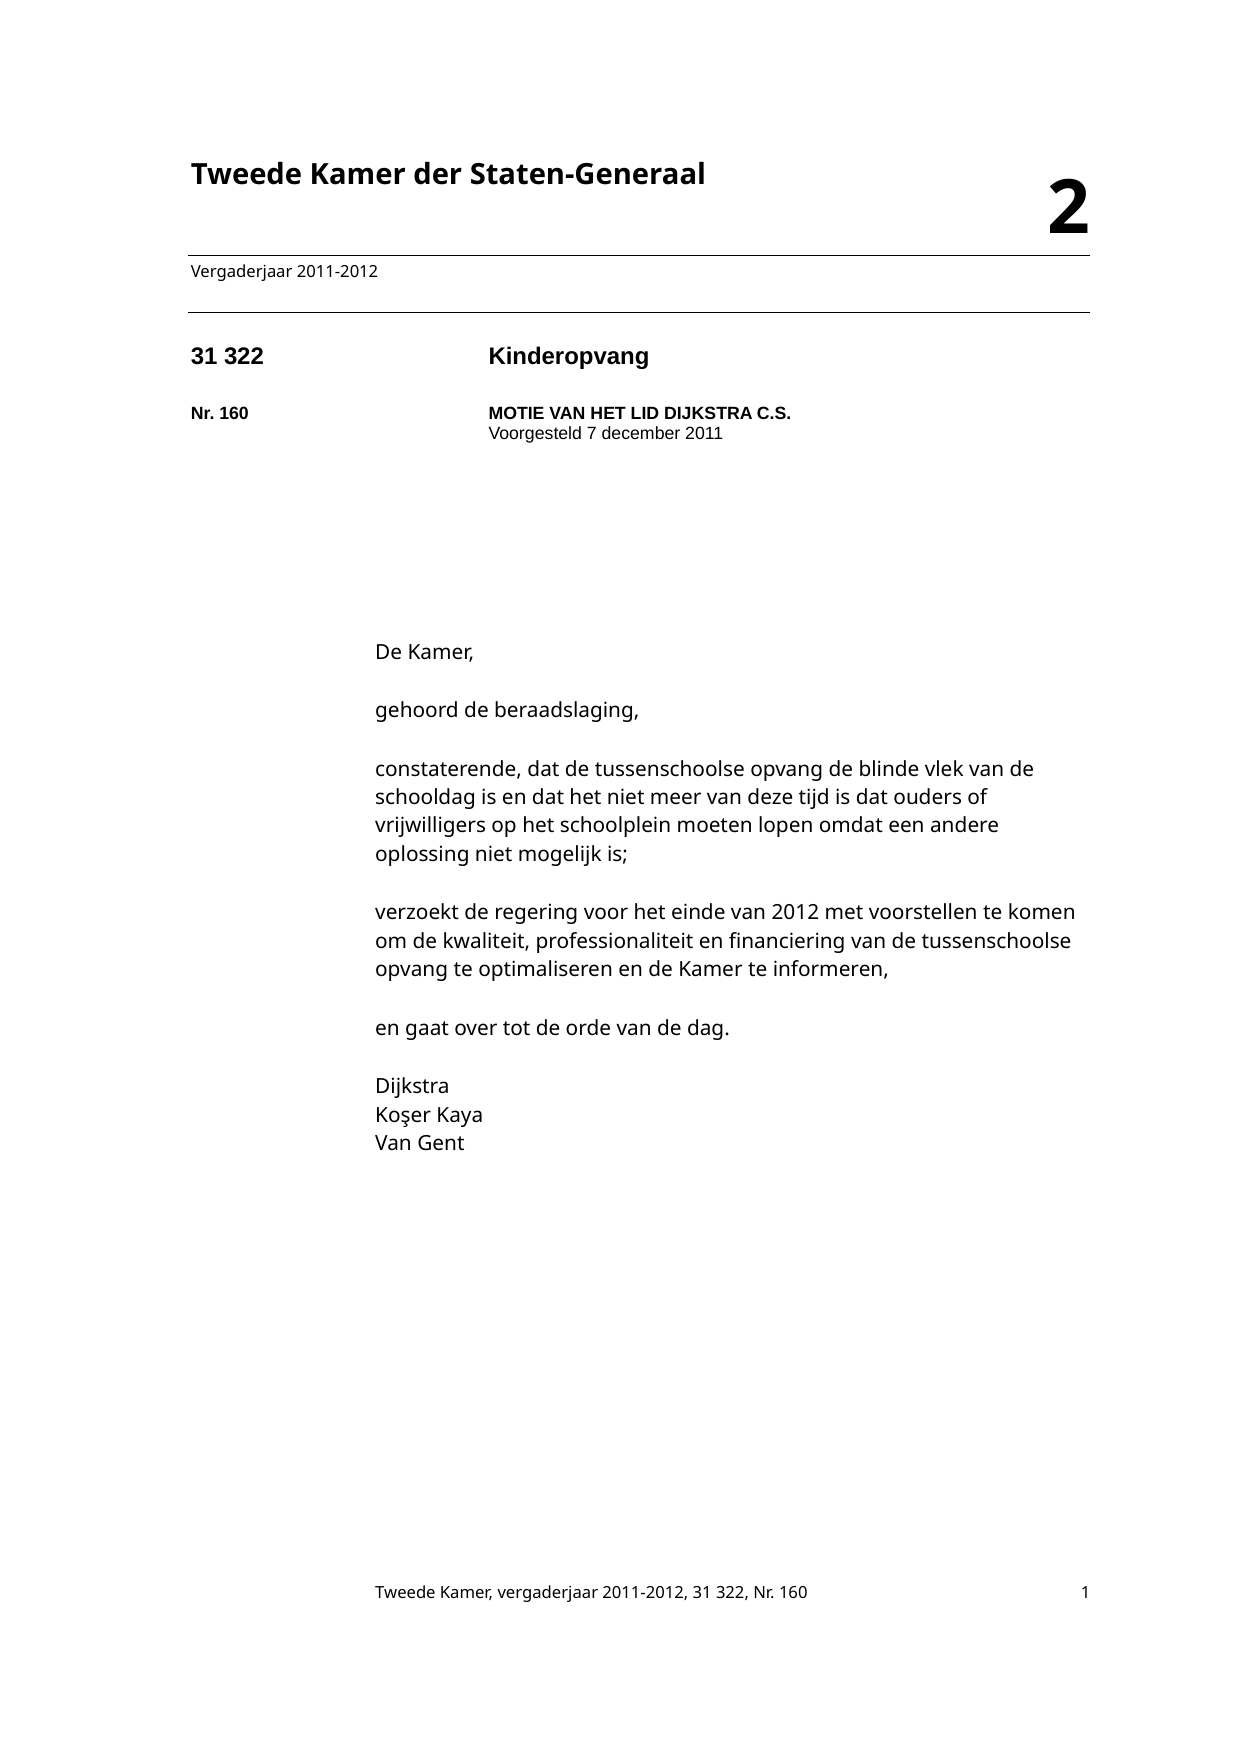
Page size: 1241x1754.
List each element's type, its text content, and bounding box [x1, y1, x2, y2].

table_cell 31 322 [188, 339, 485, 399]
table_cell [485, 256, 1090, 312]
text verzoekt de regering voor het einde van 2012 met voorstellen te komen om de kwaliteit, professionaliteit en financiering van de tussenschoolse opvang te optimaliseren en de Kamer te informeren, [375, 897, 1090, 983]
text constaterende, dat de tussenschoolse opvang de blinde vlek van de schooldag is en dat het niet meer van deze tijd is dat ouders of vrijwilligers op het schoolplein moeten lopen omdat een andere oplossing niet mogelijk is; [375, 754, 1090, 867]
text Koşer Kaya [375, 1100, 1090, 1128]
table_cell MOTIE VAN HET LID DIJKSTRA C.S. Voorgesteld 7 december 2011 [485, 399, 1090, 518]
table_header Tweede Kamer der Staten-Generaal [188, 150, 909, 255]
text Dijkstra [375, 1071, 1090, 1100]
table_cell Nr. 160 [188, 399, 485, 518]
text en gaat over tot de orde van de dag. [375, 1013, 1090, 1041]
text De Kamer, [375, 637, 1090, 665]
table_cell [188, 313, 485, 339]
table_cell [485, 313, 1090, 339]
table_header 2 [910, 150, 1090, 255]
text gehoord de beraadslaging, [375, 695, 1090, 724]
text Van Gent [375, 1128, 1090, 1157]
table_cell Vergaderjaar 2011-2012 [188, 256, 485, 312]
table_cell Kinderopvang [485, 339, 1090, 399]
